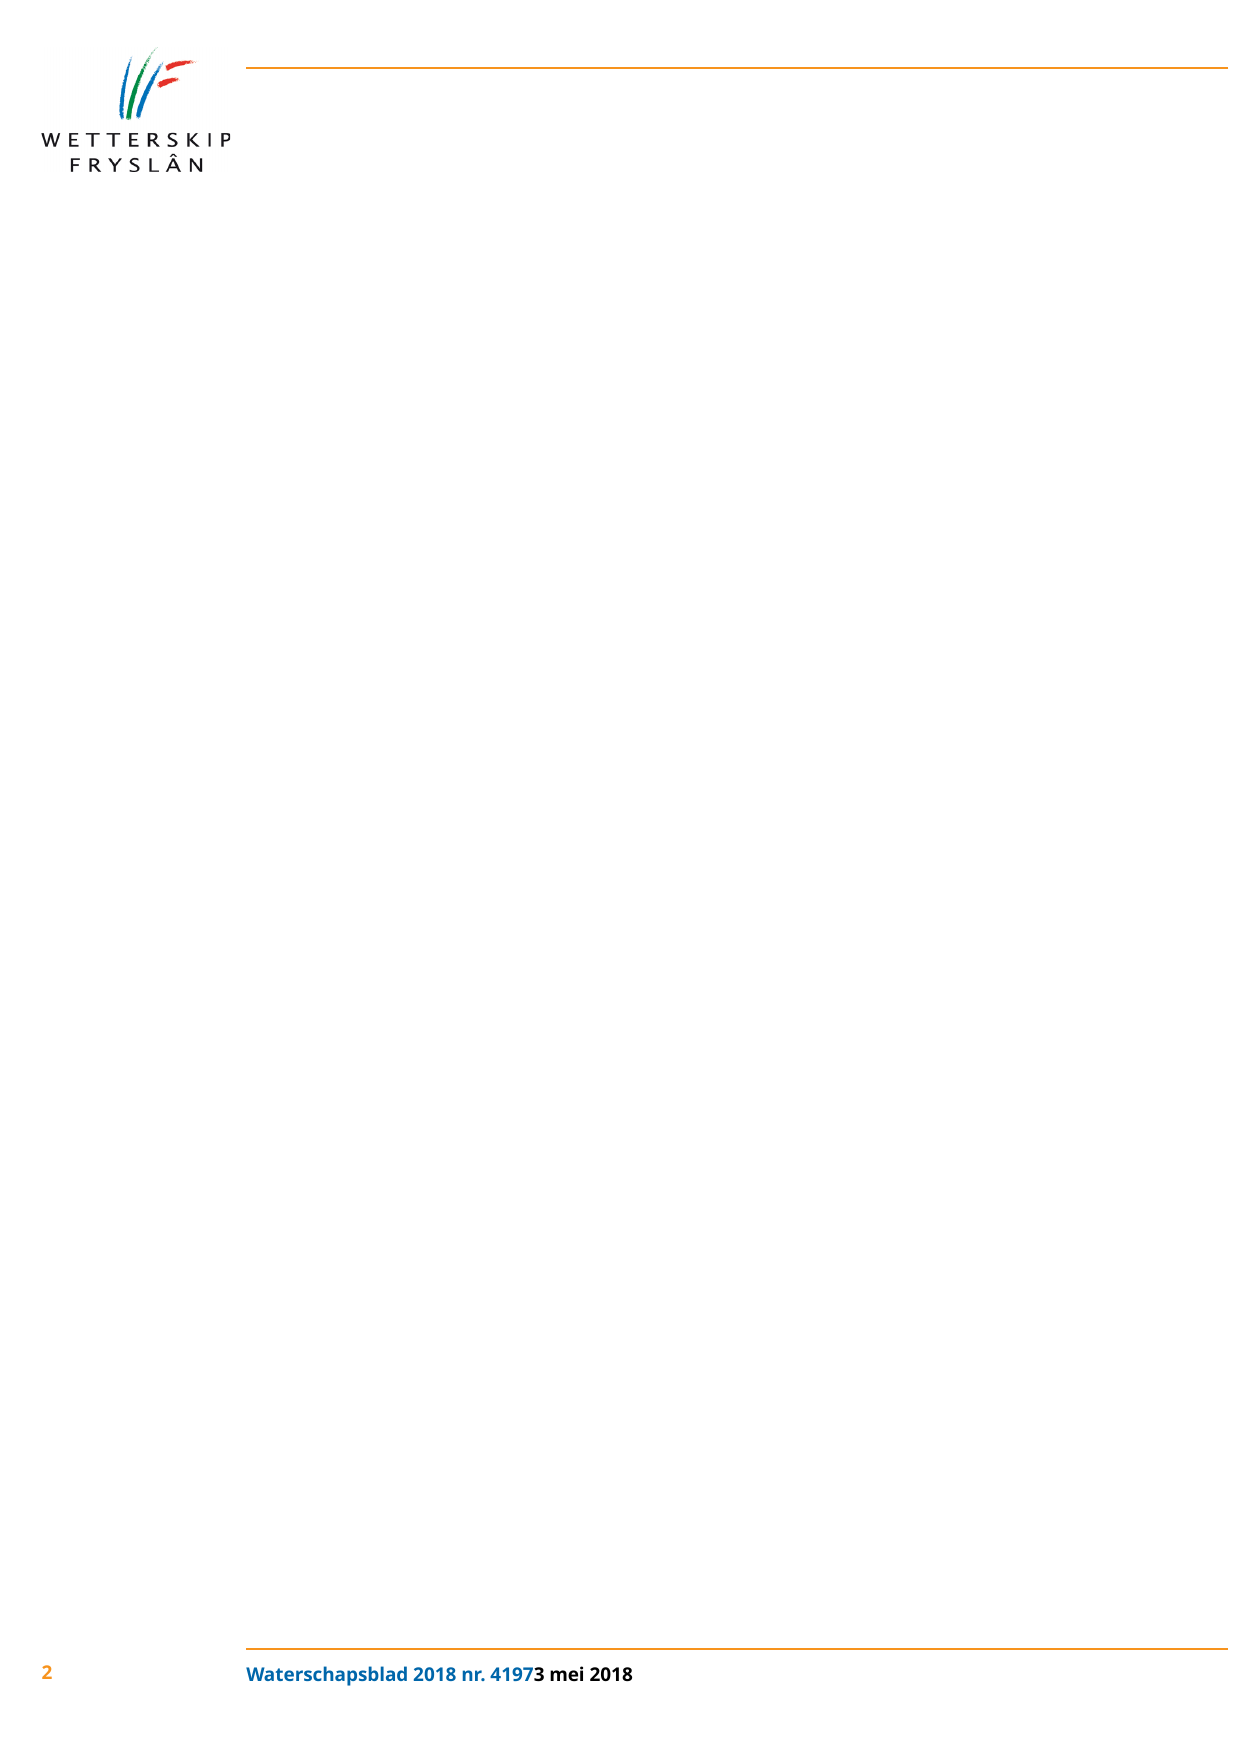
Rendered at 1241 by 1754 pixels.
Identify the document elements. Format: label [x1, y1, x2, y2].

picture [41, 47, 231, 172]
